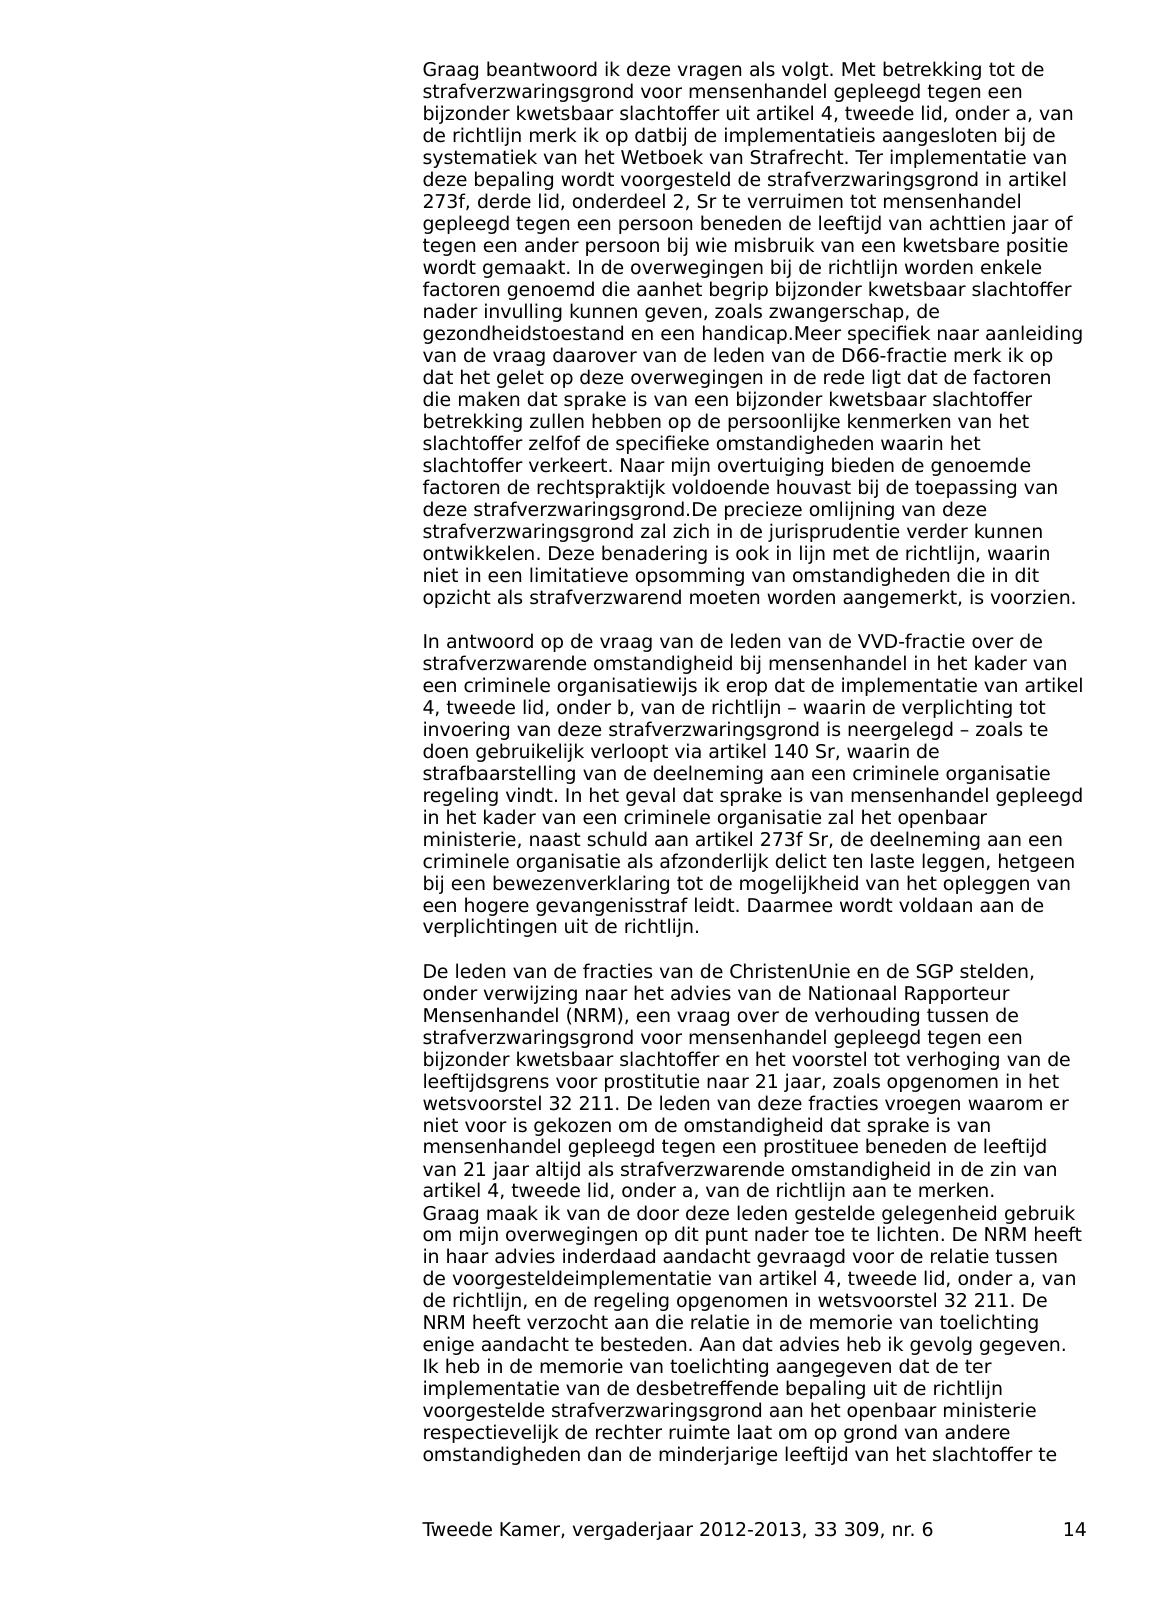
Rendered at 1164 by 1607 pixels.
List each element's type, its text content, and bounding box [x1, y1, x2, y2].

text De leden van de fracties van de ChristenUnie en de SGP stelden, onder verwijzing naar het advies van de Nationaal Rapporteur Mensenhandel (NRM), een vraag over de verhouding tussen de strafverzwaringsgrond voor mensenhandel gepleegd tegen een bijzonder kwetsbaar slachtoffer en het voorstel tot verhoging van de leeftijdsgrens voor prostitutie naar 21 jaar, zoals opgenomen in het wetsvoorstel 32 211. De leden van deze fracties vroegen waarom er niet voor is gekozen om de omstandigheid dat sprake is van mensenhandel gepleegd tegen een prostituee beneden de leeftijd van 21 jaar altijd als strafverzwarende omstandigheid in de zin van artikel 4, tweede lid, onder a, van de richtlijn aan te merken. [422, 961, 1087, 1202]
text In antwoord op de vraag van de leden van de VVD-fractie over de strafverzwarende omstandigheid bij mensenhandel in het kader van een criminele organisatiewijs ik erop dat de implementatie van artikel 4, tweede lid, onder b, van de richtlijn – waarin de verplichting tot invoering van deze strafverzwaringsgrond is neergelegd – zoals te doen gebruikelijk verloopt via artikel 140 Sr, waarin de strafbaarstelling van de deelneming aan een criminele organisatie regeling vindt. In het geval dat sprake is van mensenhandel gepleegd in het kader van een criminele organisatie zal het openbaar ministerie, naast schuld aan artikel 273f Sr, de deelneming aan een criminele organisatie als afzonderlijk delict ten laste leggen, hetgeen bij een bewezenverklaring tot de mogelijkheid van het opleggen van een hogere gevangenisstraf leidt. Daarmee wordt voldaan aan de verplichtingen uit de richtlijn. [422, 631, 1087, 938]
text Graag maak ik van de door deze leden gestelde gelegenheid gebruik om mijn overwegingen op dit punt nader toe te lichten. De NRM heeft in haar advies inderdaad aandacht gevraagd voor de relatie tussen de voorgesteldeimplementatie van artikel 4, tweede lid, onder a, van de richtlijn, en de regeling opgenomen in wetsvoorstel 32 211. De NRM heeft verzocht aan die relatie in de memorie van toelichting enige aandacht te besteden. Aan dat advies heb ik gevolg gegeven. Ik heb in de memorie van toelichting aangegeven dat de ter implementatie van de desbetreffende bepaling uit de richtlijn voorgestelde strafverzwaringsgrond aan het openbaar ministerie respectievelijk de rechter ruimte laat om op grond van andere omstandigheden dan de minderjarige leeftijd van het slachtoffer te [422, 1202, 1087, 1466]
text Graag beantwoord ik deze vragen als volgt. Met betrekking tot de strafverzwaringsgrond voor mensenhandel gepleegd tegen een bijzonder kwetsbaar slachtoffer uit artikel 4, tweede lid, onder a, van de richtlijn merk ik op datbij de implementatieis aangesloten bij de systematiek van het Wetboek van Strafrecht. Ter implementatie van deze bepaling wordt voorgesteld de strafverzwaringsgrond in artikel 273f, derde lid, onderdeel 2, Sr te verruimen tot mensenhandel gepleegd tegen een persoon beneden de leeftijd van achttien jaar of tegen een ander persoon bij wie misbruik van een kwetsbare positie wordt gemaakt. In de overwegingen bij de richtlijn worden enkele factoren genoemd die aanhet begrip bijzonder kwetsbaar slachtoffer nader invulling kunnen geven, zoals zwangerschap, de gezondheidstoestand en een handicap.Meer specifiek naar aanleiding van de vraag daarover van de leden van de D66-fractie merk ik op dat het gelet op deze overwegingen in de rede ligt dat de factoren die maken dat sprake is van een bijzonder kwetsbaar slachtoffer betrekking zullen hebben op de persoonlijke kenmerken van het slachtoffer zelfof de specifieke omstandigheden waarin het slachtoffer verkeert. Naar mijn overtuiging bieden de genoemde factoren de rechtspraktijk voldoende houvast bij de toepassing van deze strafverzwaringsgrond.De precieze omlijning van deze strafverzwaringsgrond zal zich in de jurisprudentie verder kunnen ontwikkelen. Deze benadering is ook in lijn met de richtlijn, waarin niet in een limitatieve opsomming van omstandigheden die in dit opzicht als strafverzwarend moeten worden aangemerkt, is voorzien. [422, 59, 1087, 608]
